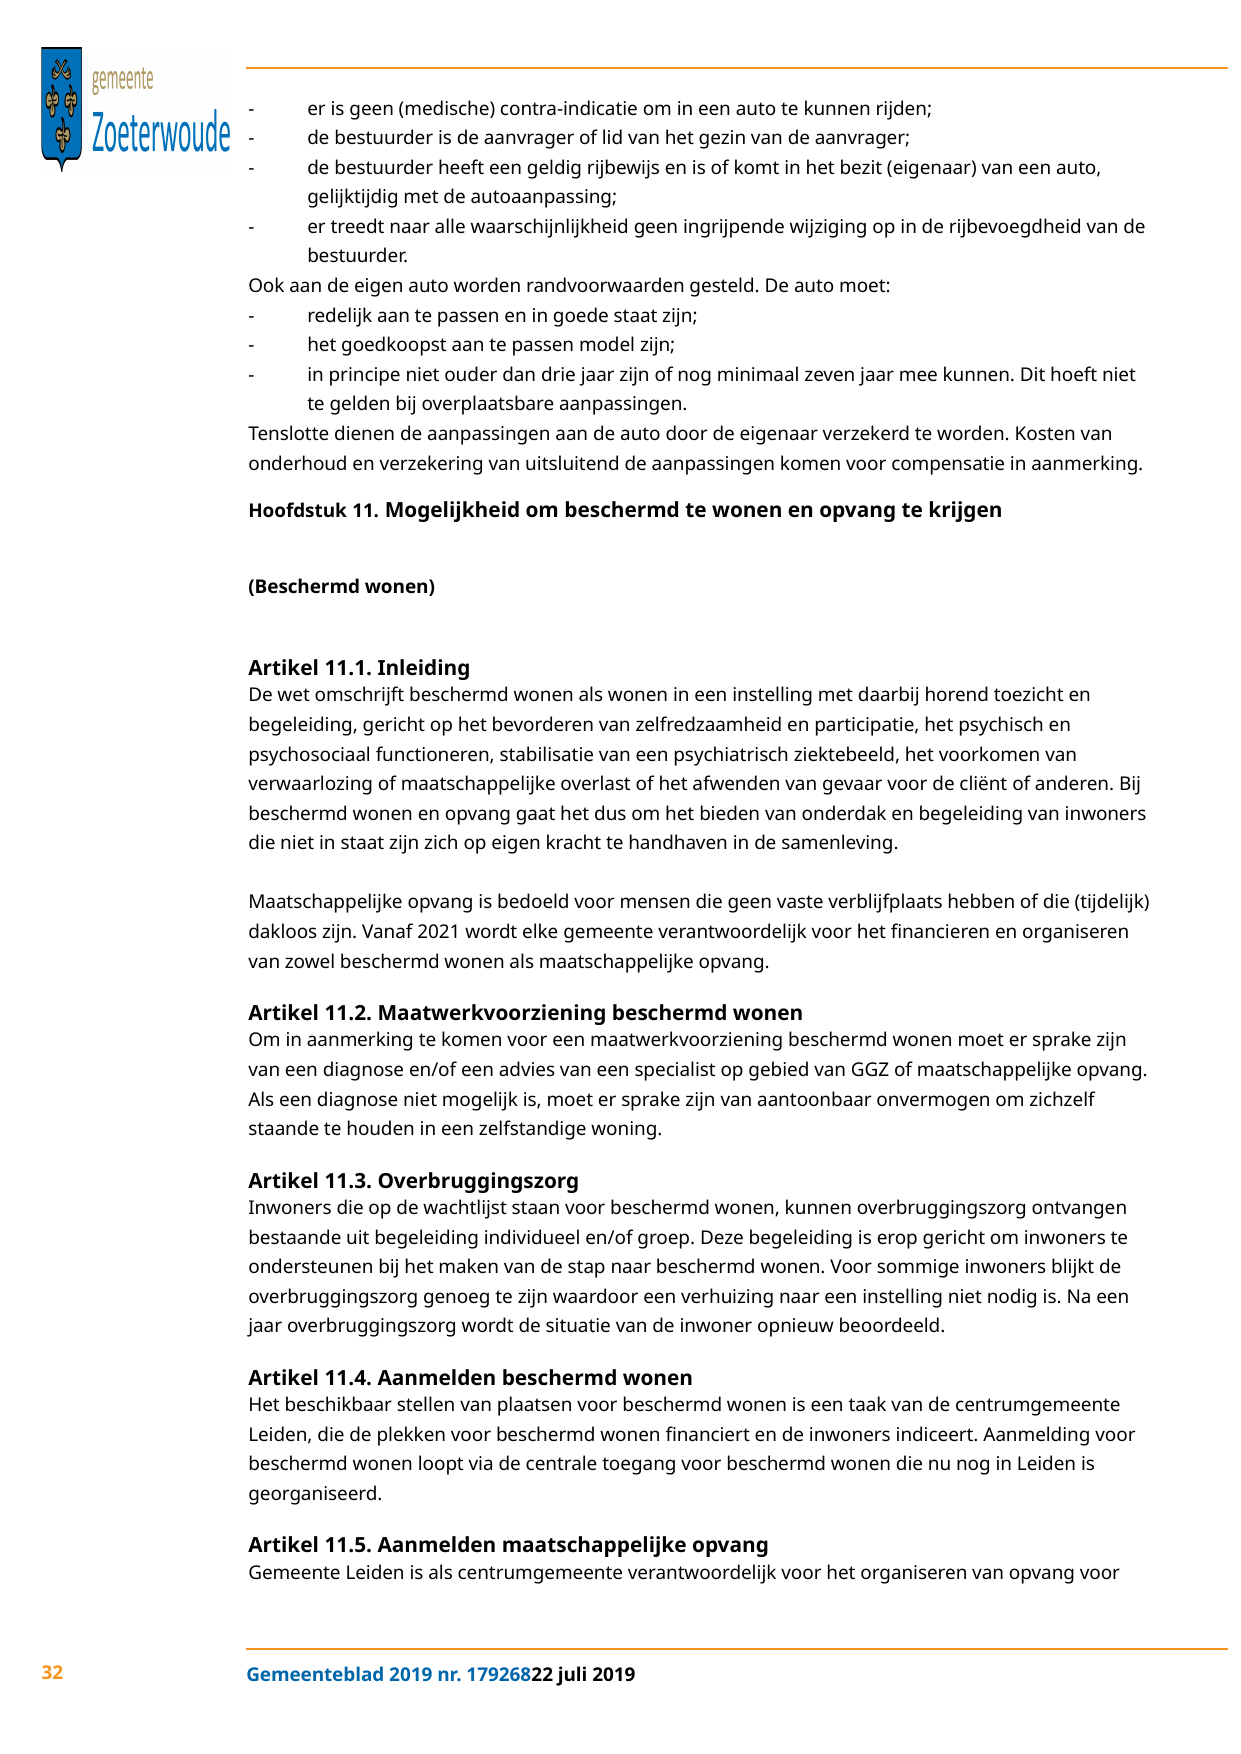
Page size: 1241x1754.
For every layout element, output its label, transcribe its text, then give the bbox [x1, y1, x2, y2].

text Artikel 11.5. Aanmelden maatschappelijke opvang [248, 1531, 1152, 1559]
text Artikel 11.4. Aanmelden beschermd wonen [248, 1363, 1152, 1391]
text Tenslotte dienen de aanpassingen aan de auto door de eigenaar verzekerd te worden. Kosten van onderhoud en verzekering van uitsluitend de aanpassingen komen voor compensatie in aanmerking. [248, 420, 1152, 476]
text Het beschikbaar stellen van plaatsen voor beschermd wonen is een taak van de centrumgemeente Leiden, die de plekken voor beschermd wonen financiert en de inwoners indiceert. Aanmelding voor beschermd wonen loopt via de centrale toegang voor beschermd wonen die nu nog in Leiden is georganiseerd. [248, 1391, 1152, 1506]
text Inwoners die op de wachtlijst staan voor beschermd wonen, kunnen overbruggingszorg ontvangen bestaande uit begeleiding individueel en/of groep. Deze begeleiding is erop gericht om inwoners te ondersteunen bij het maken van de stap naar beschermd wonen. Voor sommige inwoners blijkt de overbruggingszorg genoeg te zijn waardoor een verhuizing naar een instelling niet nodig is. Na een jaar overbruggingszorg wordt de situatie van de inwoner opnieuw beoordeeld. [248, 1194, 1152, 1338]
list de bestuurder heeft een geldig rijbewijs en is of komt in het bezit (eigenaar) van een auto, gelijktijdig met de autoaanpassing; [248, 154, 1152, 209]
text (Beschermd wonen) [248, 573, 1152, 599]
text Hoofdstuk 11. Mogelijkheid om beschermd te wonen en opvang te krijgen [248, 495, 1152, 524]
text Artikel 11.3. Overbruggingszorg [248, 1166, 1152, 1194]
picture [41, 47, 231, 172]
text Ook aan de eigen auto worden randvoorwaarden gesteld. De auto moet: [248, 272, 1152, 298]
list de bestuurder is de aanvrager of lid van het gezin van de aanvrager; [248, 124, 1152, 150]
text De wet omschrijft beschermd wonen als wonen in een instelling met daarbij horend toezicht en begeleiding, gericht op het bevorderen van zelfredzaamheid en participatie, het psychisch en psychosociaal functioneren, stabilisatie van een psychiatrisch ziektebeeld, het voorkomen van verwaarlozing of maatschappelijke overlast of het afwenden van gevaar voor de cliënt of anderen. Bij beschermd wonen en opvang gaat het dus om het bieden van onderdak en begeleiding van inwoners die niet in staat zijn zich op eigen kracht te handhaven in de samenleving. [248, 682, 1152, 855]
list er is geen (medische) contra-indicatie om in een auto te kunnen rijden; [248, 95, 1152, 121]
text Gemeente Leiden is als centrumgemeente verantwoordelijk voor het organiseren van opvang voor [248, 1559, 1152, 1585]
list het goedkoopst aan te passen model zijn; [248, 331, 1152, 357]
list in principe niet ouder dan drie jaar zijn of nog minimaal zeven jaar mee kunnen. Dit hoeft niet te gelden bij overplaatsbare aanpassingen. [248, 361, 1152, 416]
text Artikel 11.2. Maatwerkvoorziening beschermd wonen [248, 998, 1152, 1027]
list er treedt naar alle waarschijnlijkheid geen ingrijpende wijziging op in de rijbevoegdheid van de bestuurder. [248, 213, 1152, 268]
text Maatschappelijke opvang is bedoeld voor mensen die geen vaste verblijfplaats hebben of die (tijdelijk) dakloos zijn. Vanaf 2021 wordt elke gemeente verantwoordelijk voor het financieren en organiseren van zowel beschermd wonen als maatschappelijke opvang. [248, 889, 1152, 973]
list redelijk aan te passen en in goede staat zijn; [248, 302, 1152, 328]
text Artikel 11.1. Inleiding [248, 653, 1152, 682]
text Om in aanmerking te komen voor een maatwerkvoorziening beschermd wonen moet er sprake zijn van een diagnose en/of een advies van een specialist op gebied van GGZ of maatschappelijke opvang. Als een diagnose niet mogelijk is, moet er sprake zijn van aantoonbaar onvermogen om zichzelf staande te houden in een zelfstandige woning. [248, 1027, 1152, 1141]
